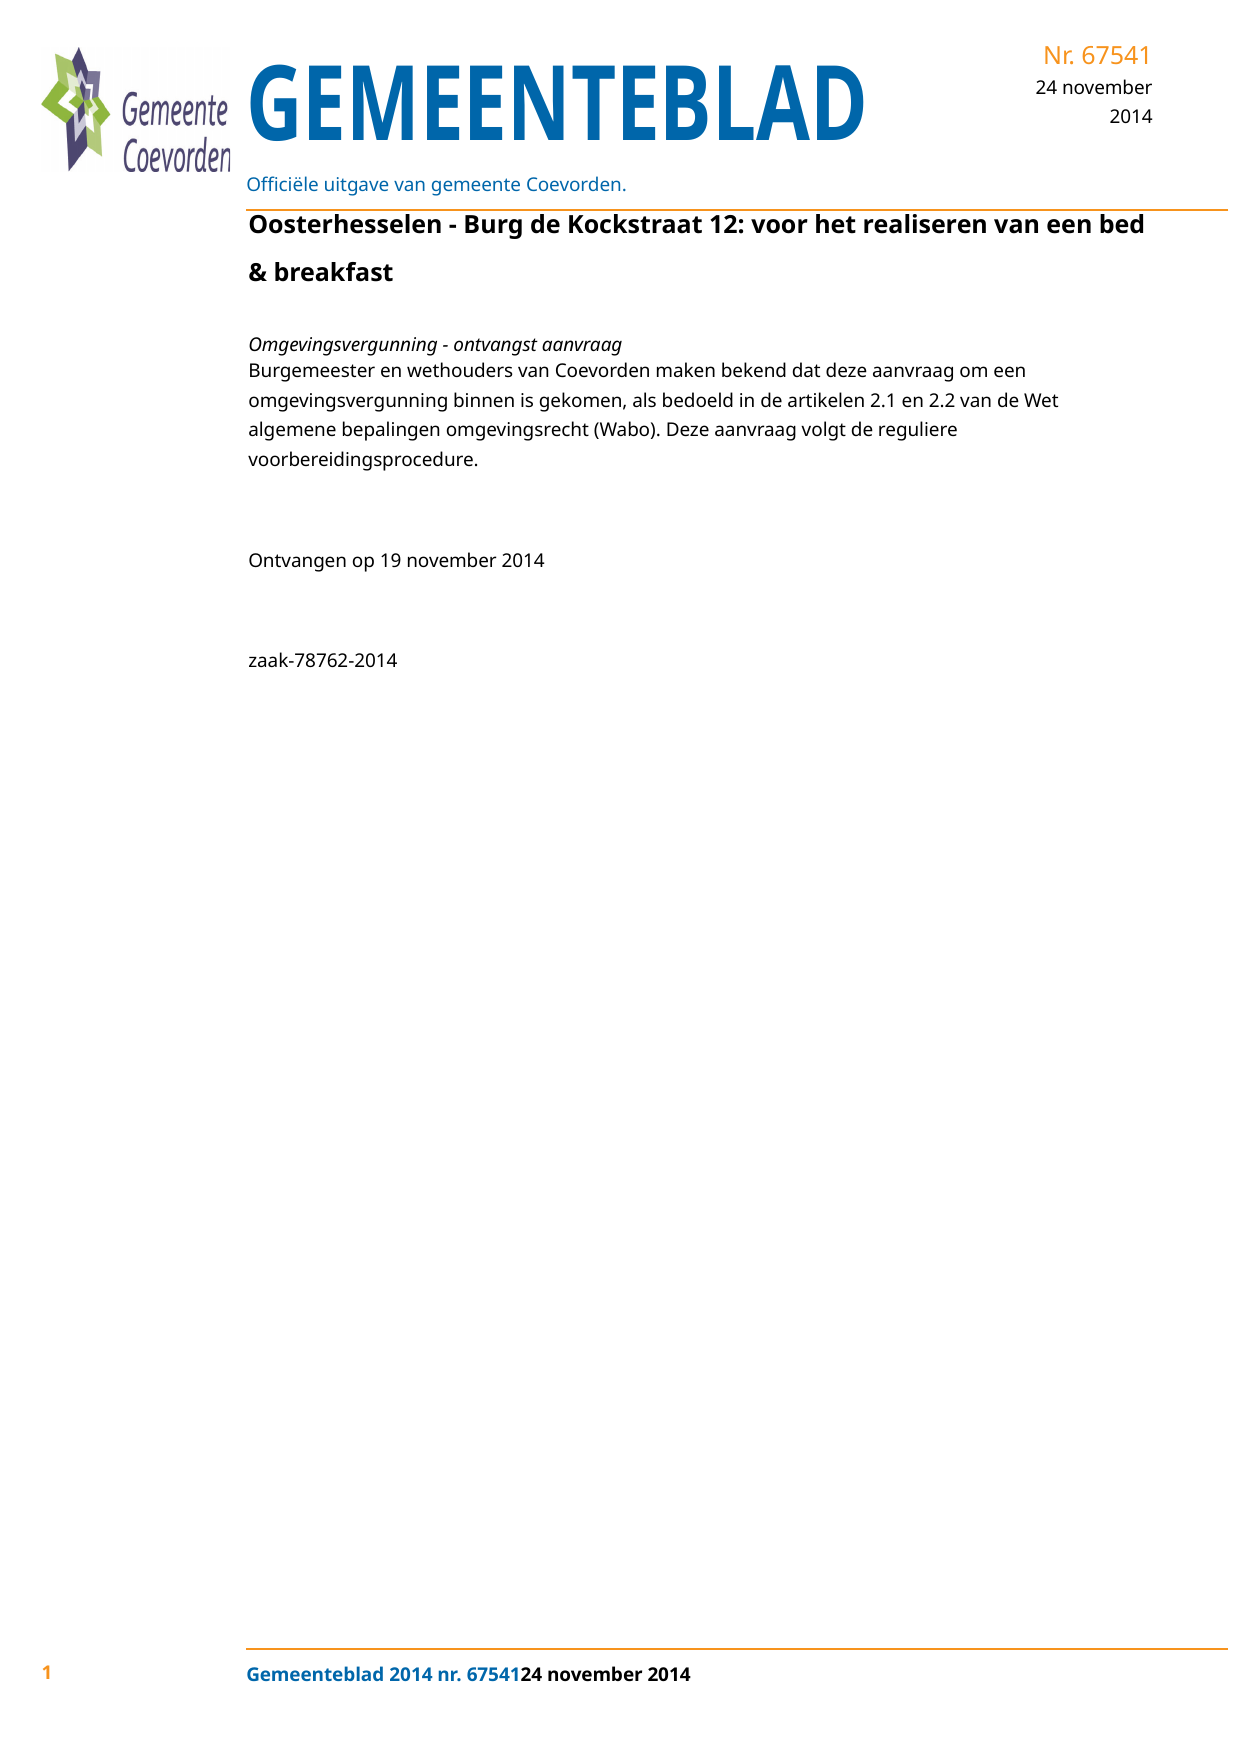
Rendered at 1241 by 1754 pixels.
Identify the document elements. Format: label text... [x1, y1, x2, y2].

text Ontvangen op 19 november 2014 [248, 547, 1152, 572]
text Burgemeester en wethouders van Coevorden maken bekend dat deze aanvraag om een omgevingsvergunning binnen is gekomen, als bedoeld in de artikelen 2.1 en 2.2 van de Wet algemene bepalingen omgevingsrecht (Wabo). Deze aanvraag volgt de reguliere voorbereidingsprocedure. [248, 357, 1152, 472]
picture [41, 47, 231, 172]
text zaak-78762-2014 [248, 648, 1152, 673]
text Omgevingsvergunning - ontvangst aanvraag [248, 331, 1152, 357]
text Oosterhesselen - Burg de Kockstraat 12: voor het realiseren van een bed & breakfast [248, 211, 1152, 288]
